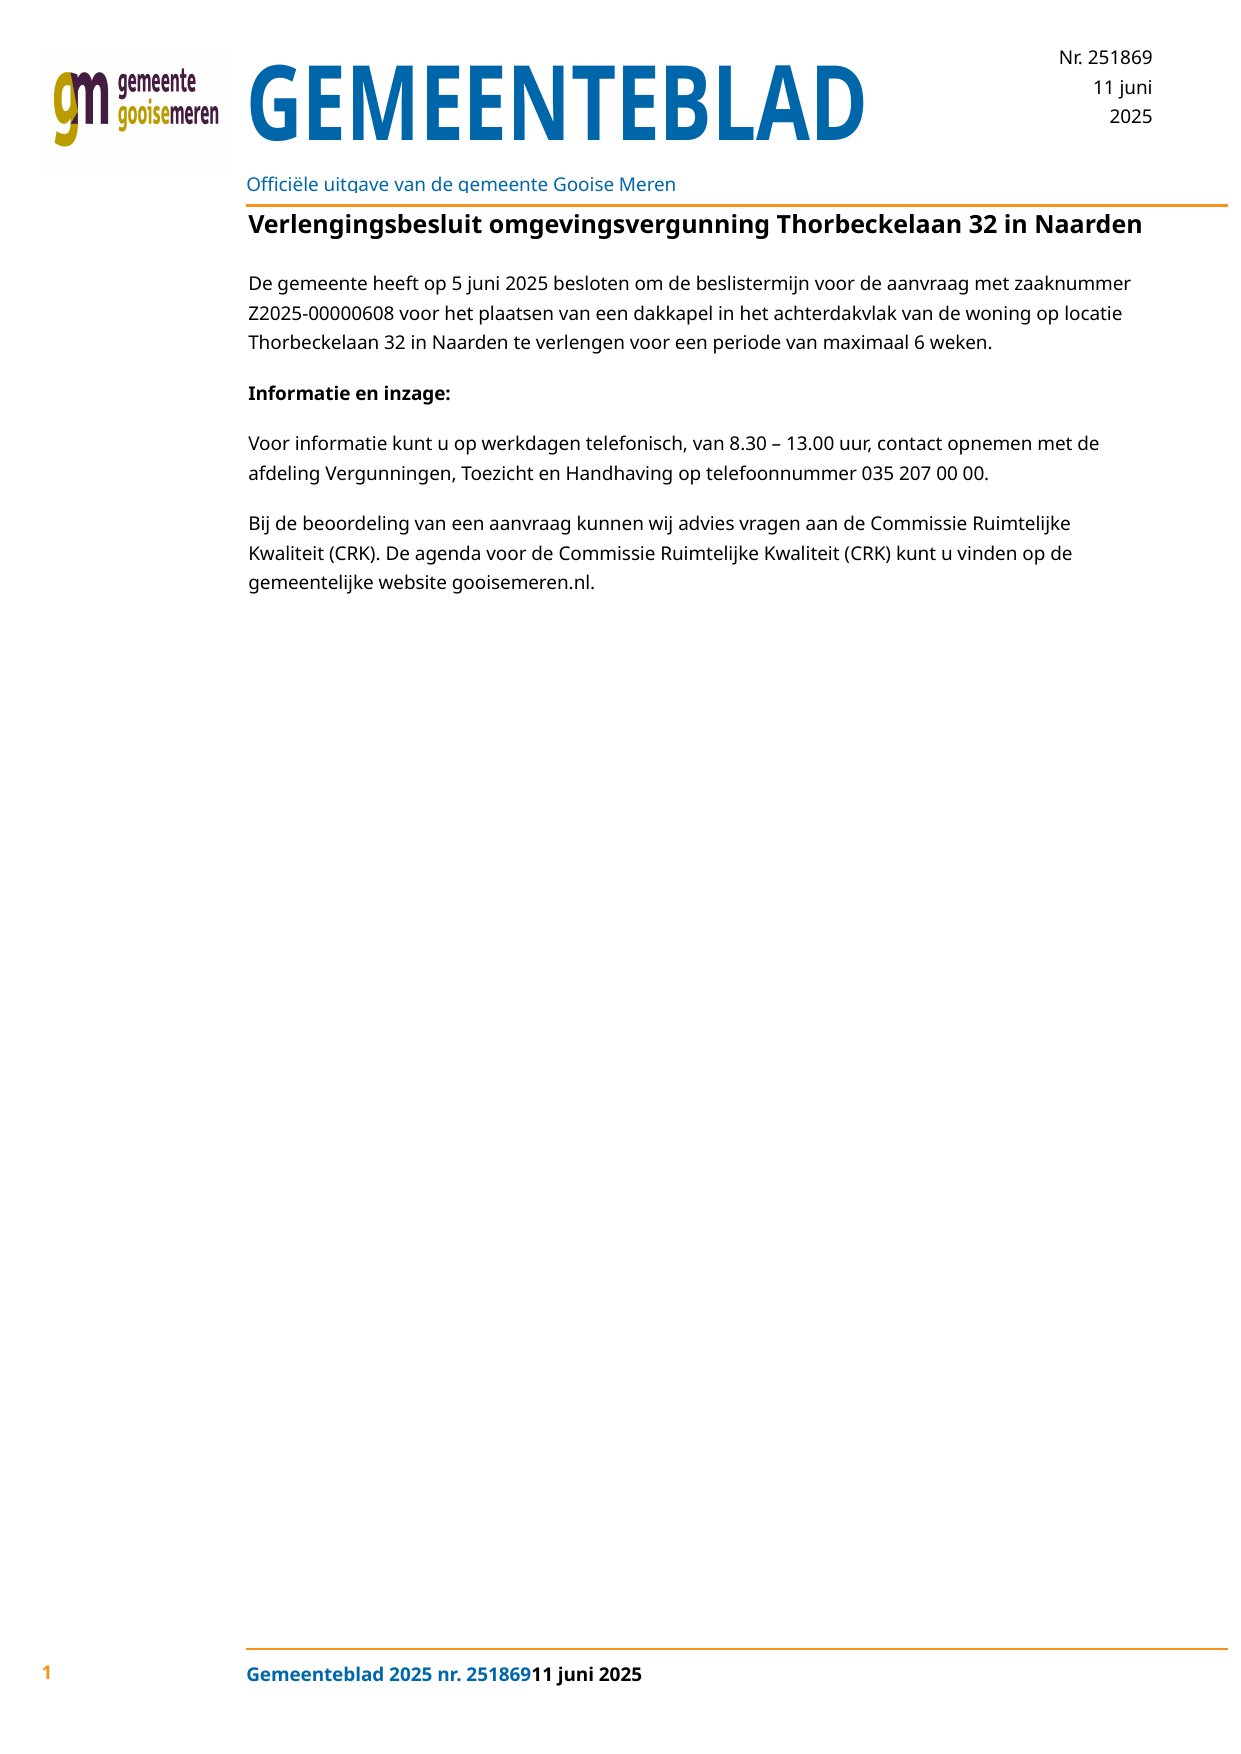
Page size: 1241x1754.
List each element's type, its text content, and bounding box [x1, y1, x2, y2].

text Bij de beoordeling van een aanvraag kunnen wij advies vragen aan de Commissie Ruimtelijke Kwaliteit (CRK). De agenda voor de Commissie Ruimtelijke Kwaliteit (CRK) kunt u vinden op de gemeentelijke website gooisemeren.nl. [248, 510, 1152, 595]
text De gemeente heeft op 5 juni 2025 besloten om de beslistermijn voor de aanvraag met zaaknummer Z2025-00000608 voor het plaatsen van een dakkapel in het achterdakvlak van de woning op locatie Thorbeckelaan 32 in Naarden te verlengen voor een periode van maximaal 6 weken. [248, 270, 1152, 355]
text Informatie en inzage: [248, 380, 1152, 406]
picture [41, 47, 231, 172]
text Voor informatie kunt u op werkdagen telefonisch, van 8.30 – 13.00 uur, contact opnemen met de afdeling Vergunningen, Toezicht en Handhaving op telefoonnummer 035 207 00 00. [248, 430, 1152, 486]
text Verlengingsbesluit omgevingsvergunning Thorbeckelaan 32 in Naarden [248, 207, 1152, 241]
